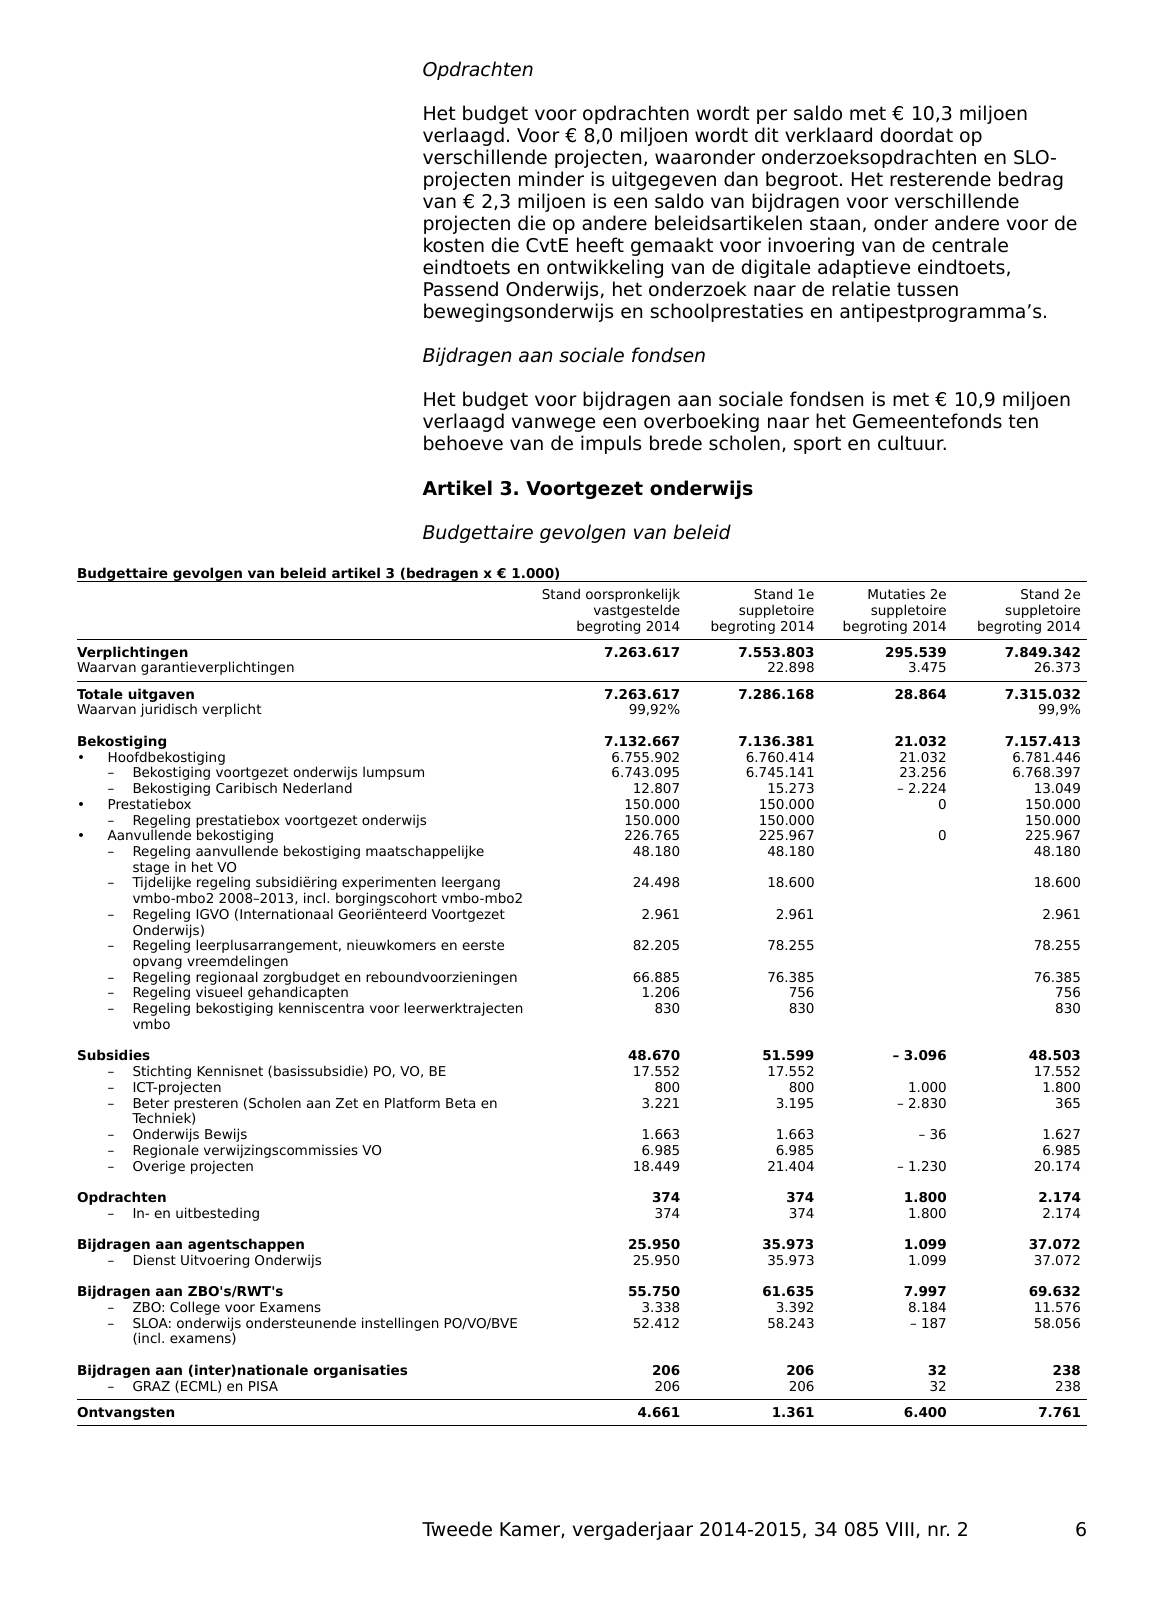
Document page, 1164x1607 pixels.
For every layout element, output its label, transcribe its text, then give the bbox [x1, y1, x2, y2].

table_cell – 2.224 [820, 781, 952, 797]
table_cell [77, 938, 101, 969]
table_cell ZBO: College voor Examens [126, 1300, 531, 1316]
table_cell 6.760.414 [686, 749, 820, 765]
table_cell [77, 1143, 101, 1158]
table_cell [820, 1221, 952, 1237]
table_cell [101, 1033, 126, 1048]
table_cell [77, 1221, 101, 1237]
table_cell 2.961 [531, 907, 686, 938]
table_cell SLOA: onderwijs ondersteunende instellingen PO/VO/BVE (incl. examens) [126, 1316, 531, 1347]
table_cell – [101, 1300, 126, 1316]
table_cell 3.475 [820, 660, 952, 681]
table_cell – [101, 1379, 126, 1399]
table_cell 48.180 [686, 844, 820, 875]
table_header Budgettaire gevolgen van beleid artikel 3 (bedragen x € 1.000) [77, 566, 1087, 581]
table_cell [126, 1221, 531, 1237]
table_cell 365 [953, 1095, 1087, 1127]
table_cell [126, 1174, 531, 1190]
table_cell 7.553.803 [686, 640, 820, 660]
table_cell 7.286.168 [686, 682, 820, 702]
table_cell [77, 1206, 101, 1221]
table_cell 800 [686, 1080, 820, 1095]
table_cell 76.385 [686, 970, 820, 985]
table_cell 2.174 [953, 1206, 1087, 1221]
table_cell 52.412 [531, 1316, 686, 1347]
table_cell 238 [953, 1363, 1087, 1378]
table_cell 7.263.617 [531, 640, 686, 660]
table_cell 6.400 [820, 1400, 952, 1425]
table_cell 7.761 [953, 1400, 1087, 1425]
table_cell 830 [953, 1001, 1087, 1032]
table_cell 1.206 [531, 985, 686, 1001]
table_cell – [101, 1064, 126, 1080]
table_cell [820, 1347, 952, 1363]
table_cell [77, 1080, 101, 1095]
table_cell Bekostiging voortgezet onderwijs lumpsum [126, 765, 531, 781]
table_cell 66.885 [531, 970, 686, 985]
table_cell – [101, 1253, 126, 1268]
table_cell 2.961 [953, 907, 1087, 938]
table_cell Waarvan juridisch verplicht [77, 702, 531, 718]
table_cell [77, 1347, 101, 1363]
subtitle Budgettaire gevolgen van beleid [422, 522, 1087, 544]
table_cell 48.503 [953, 1048, 1087, 1064]
table_cell 1.099 [820, 1253, 952, 1268]
table_cell [686, 702, 820, 718]
table_cell Regeling prestatiebox voortgezet onderwijs [126, 812, 531, 828]
table_cell 23.256 [820, 765, 952, 781]
table_cell 21.032 [820, 749, 952, 765]
table_cell 4.661 [531, 1400, 686, 1425]
table_cell [820, 718, 952, 734]
table_cell – 36 [820, 1127, 952, 1143]
table_cell [77, 1158, 101, 1174]
table_cell [77, 1300, 101, 1316]
table_cell [77, 1253, 101, 1268]
table_cell 78.255 [686, 938, 820, 969]
table_cell 206 [686, 1379, 820, 1399]
table_cell [126, 1033, 531, 1048]
table_cell [77, 907, 101, 938]
table_cell [77, 582, 101, 639]
subtitle Artikel 3. Voortgezet onderwijs [422, 477, 1087, 499]
table_cell – 2.830 [820, 1095, 952, 1127]
table_cell 7.263.617 [531, 682, 686, 702]
table_cell 1.800 [820, 1206, 952, 1221]
table_cell [77, 765, 101, 781]
table_cell 48.180 [531, 844, 686, 875]
table_cell [820, 1143, 952, 1158]
table_cell 32 [820, 1363, 952, 1378]
table_cell 756 [953, 985, 1087, 1001]
table_cell 150.000 [953, 797, 1087, 812]
table_cell 150.000 [531, 797, 686, 812]
table_cell [820, 1001, 952, 1032]
table_cell 58.056 [953, 1316, 1087, 1347]
table_cell 2.961 [686, 907, 820, 938]
table_cell 55.750 [531, 1284, 686, 1300]
table_cell [77, 1174, 101, 1190]
table_cell Aanvullende bekostiging [101, 828, 531, 844]
table_cell [953, 1269, 1087, 1284]
table_cell 35.973 [686, 1253, 820, 1268]
table_cell [686, 1174, 820, 1190]
table_cell 0 [820, 797, 952, 812]
table_cell 6.755.902 [531, 749, 686, 765]
table_cell [820, 702, 952, 718]
table_cell [953, 1033, 1087, 1048]
table_cell 3.392 [686, 1300, 820, 1316]
table_cell – [101, 1095, 126, 1127]
table_cell 26.373 [953, 660, 1087, 681]
table_cell Bijdragen aan agentschappen [77, 1237, 531, 1253]
table_cell [820, 1269, 952, 1284]
table_cell [686, 1221, 820, 1237]
table_cell 1.663 [531, 1127, 686, 1143]
table_cell Regeling bekostiging kenniscentra voor leerwerktrajecten vmbo [126, 1001, 531, 1032]
table_cell [820, 1033, 952, 1048]
table_cell 206 [531, 1379, 686, 1399]
table_cell 225.967 [686, 828, 820, 844]
table_cell 150.000 [953, 812, 1087, 828]
table_cell 99,9% [953, 702, 1087, 718]
table_cell [953, 1221, 1087, 1237]
table_cell Prestatiebox [101, 797, 531, 812]
table_cell 61.635 [686, 1284, 820, 1300]
table_cell 51.599 [686, 1048, 820, 1064]
table_cell Regeling aanvullende bekostiging maatschappelijke stage in het VO [126, 844, 531, 875]
text Het budget voor opdrachten wordt per saldo met € 10,3 miljoen verlaagd. Voor € 8,0 miljoen wordt dit verklaard doordat op verschillende projecten, waaronder onderzoeksopdrachten en SLO-projecten minder is uitgegeven dan begroot. Het resterende bedrag van € 2,3 miljoen is een saldo van bijdragen voor verschillende projecten die op andere beleidsartikelen staan, onder andere voor de kosten die CvtE heeft gemaakt voor invoering van de centrale eindtoets en ontwikkeling van de digitale adaptieve eindtoets, Passend Onderwijs, het onderzoek naar de relatie tussen bewegingsonderwijs en schoolprestaties en antipestprogramma’s. [422, 103, 1087, 323]
table_cell 37.072 [953, 1237, 1087, 1253]
table_cell 13.049 [953, 781, 1087, 797]
table_cell 225.967 [953, 828, 1087, 844]
table_cell 150.000 [686, 797, 820, 812]
table_cell Bekostiging Caribisch Nederland [126, 781, 531, 797]
table_cell Onderwijs Bewijs [126, 1127, 531, 1143]
table_cell Stand oorspronkelijk vastgestelde begroting 2014 [531, 582, 686, 639]
table_cell [820, 907, 952, 938]
table_cell [77, 1001, 101, 1032]
table_cell [77, 1269, 101, 1284]
table_cell 25.950 [531, 1253, 686, 1268]
table_cell [686, 1269, 820, 1284]
table_cell Opdrachten [77, 1190, 531, 1206]
table_cell 800 [531, 1080, 686, 1095]
table_cell 1.361 [686, 1400, 820, 1425]
table_cell 28.864 [820, 682, 952, 702]
table_cell – 1.230 [820, 1158, 952, 1174]
table_cell 8.184 [820, 1300, 952, 1316]
table_cell [77, 1095, 101, 1127]
table_cell Regeling visueel gehandicapten [126, 985, 531, 1001]
table_cell [77, 1379, 101, 1399]
table_cell – [101, 1158, 126, 1174]
table_cell 24.498 [531, 875, 686, 907]
table_cell – [101, 938, 126, 969]
table_cell [101, 1174, 126, 1190]
table_cell 1.663 [686, 1127, 820, 1143]
table_cell [531, 1221, 686, 1237]
table_cell 21.404 [686, 1158, 820, 1174]
table_cell 22.898 [686, 660, 820, 681]
table_cell [686, 718, 820, 734]
table_cell [77, 718, 101, 734]
table_cell [820, 938, 952, 969]
table_cell 58.243 [686, 1316, 820, 1347]
table_cell 6.985 [531, 1143, 686, 1158]
subtitle Opdrachten [422, 59, 1087, 81]
table_cell – [101, 1127, 126, 1143]
table_cell [531, 1347, 686, 1363]
table_cell • [77, 797, 101, 812]
table_cell [77, 1127, 101, 1143]
table_cell 830 [531, 1001, 686, 1032]
table_cell 374 [686, 1190, 820, 1206]
table_cell 1.800 [820, 1190, 952, 1206]
table_cell 7.132.667 [531, 734, 686, 749]
table_cell 6.768.397 [953, 765, 1087, 781]
table_cell [531, 1269, 686, 1284]
table_cell – [101, 765, 126, 781]
table_cell 37.072 [953, 1253, 1087, 1268]
table_cell 32 [820, 1379, 952, 1399]
table_cell 238 [953, 1379, 1087, 1399]
table_cell Regeling regionaal zorgbudget en reboundvoorzieningen [126, 970, 531, 985]
table_cell 6.985 [686, 1143, 820, 1158]
table_cell Tijdelijke regeling subsidiëring experimenten leergang vmbo-mbo2 2008–2013, incl. borgingscohort vmbo-mbo2 [126, 875, 531, 907]
table_cell Bijdragen aan ZBO's/RWT's [77, 1284, 531, 1300]
table_cell [820, 985, 952, 1001]
table_cell – [101, 875, 126, 907]
text Het budget voor bijdragen aan sociale fondsen is met € 10,9 miljoen verlaagd vanwege een overboeking naar het Gemeentefonds ten behoeve van de impuls brede scholen, sport en cultuur. [422, 389, 1087, 455]
table_cell Subsidies [77, 1048, 531, 1064]
table_cell 20.174 [953, 1158, 1087, 1174]
table_cell 295.539 [820, 640, 952, 660]
table_cell Stand 1e suppletoire begroting 2014 [686, 582, 820, 639]
table_cell 3.338 [531, 1300, 686, 1316]
table_cell – [101, 1080, 126, 1095]
table_cell 756 [686, 985, 820, 1001]
table_cell [77, 812, 101, 828]
table_cell – [101, 1316, 126, 1347]
table_cell [953, 718, 1087, 734]
table_cell [126, 1347, 531, 1363]
table_cell 206 [531, 1363, 686, 1378]
table_cell [820, 1064, 952, 1080]
table_cell 78.255 [953, 938, 1087, 969]
table_cell 21.032 [820, 734, 952, 749]
table_cell Mutaties 2e suppletoire begroting 2014 [820, 582, 952, 639]
table_cell [953, 1347, 1087, 1363]
table_cell [820, 844, 952, 875]
table_cell Regeling IGVO (Internationaal Georiënteerd Voortgezet Onderwijs) [126, 907, 531, 938]
table_cell 82.205 [531, 938, 686, 969]
table_cell 6.743.095 [531, 765, 686, 781]
table_cell 206 [686, 1363, 820, 1378]
table_cell – [101, 985, 126, 1001]
table_cell 3.195 [686, 1095, 820, 1127]
table_cell 1.627 [953, 1127, 1087, 1143]
table_cell [77, 1316, 101, 1347]
table_cell 48.180 [953, 844, 1087, 875]
table_cell [77, 844, 101, 875]
table_cell [686, 1033, 820, 1048]
table_cell 17.552 [953, 1064, 1087, 1080]
table_cell 7.157.413 [953, 734, 1087, 749]
table_cell ICT-projecten [126, 1080, 531, 1095]
table_cell 18.449 [531, 1158, 686, 1174]
table_cell GRAZ (ECML) en PISA [126, 1379, 531, 1399]
table_cell 6.781.446 [953, 749, 1087, 765]
table_cell – [101, 1143, 126, 1158]
table_cell – [101, 781, 126, 797]
table_cell Waarvan garantieverplichtingen [77, 660, 531, 681]
table_cell – [101, 970, 126, 985]
table_cell [101, 1221, 126, 1237]
table_cell 99,92% [531, 702, 686, 718]
table_cell [820, 812, 952, 828]
table_cell 2.174 [953, 1190, 1087, 1206]
table_cell 7.315.032 [953, 682, 1087, 702]
table_cell Regionale verwijzingscommissies VO [126, 1143, 531, 1158]
table_cell [101, 1269, 126, 1284]
table_cell [531, 1033, 686, 1048]
table_cell • [77, 749, 101, 765]
table_cell [101, 718, 531, 734]
table_cell – 3.096 [820, 1048, 952, 1064]
table_cell [531, 718, 686, 734]
table_cell Overige projecten [126, 1158, 531, 1174]
table_cell 6.745.141 [686, 765, 820, 781]
table_cell 11.576 [953, 1300, 1087, 1316]
table_cell 150.000 [686, 812, 820, 828]
table_cell 18.600 [953, 875, 1087, 907]
table_cell Stichting Kennisnet (basissubsidie) PO, VO, BE [126, 1064, 531, 1080]
table_cell [77, 970, 101, 985]
table_cell 0 [820, 828, 952, 844]
table_cell 150.000 [531, 812, 686, 828]
table_cell [820, 970, 952, 985]
table_cell Totale uitgaven [77, 682, 531, 702]
table_cell 7.136.381 [686, 734, 820, 749]
table_cell 7.849.342 [953, 640, 1087, 660]
table_cell – 187 [820, 1316, 952, 1347]
table_cell [77, 1064, 101, 1080]
table_cell 7.997 [820, 1284, 952, 1300]
table_cell Dienst Uitvoering Onderwijs [126, 1253, 531, 1268]
table_cell [820, 1174, 952, 1190]
table_cell 6.985 [953, 1143, 1087, 1158]
table_cell Beter presteren (Scholen aan Zet en Platform Beta en Techniek) [126, 1095, 531, 1127]
table_cell 69.632 [953, 1284, 1087, 1300]
table_cell – [101, 907, 126, 938]
table_cell – [101, 844, 126, 875]
table_cell [77, 1033, 101, 1048]
table_cell 374 [531, 1190, 686, 1206]
table_cell [101, 582, 531, 639]
table_cell Verplichtingen [77, 640, 531, 660]
table_cell 12.807 [531, 781, 686, 797]
table_cell 226.765 [531, 828, 686, 844]
table_cell [953, 1174, 1087, 1190]
table_cell Regeling leerplusarrangement, nieuwkomers en eerste opvang vreemdelingen [126, 938, 531, 969]
table_cell 18.600 [686, 875, 820, 907]
table_cell 3.221 [531, 1095, 686, 1127]
table_cell – [101, 1206, 126, 1221]
subtitle Bijdragen aan sociale fondsen [422, 345, 1087, 367]
table_cell [820, 875, 952, 907]
table_cell Hoofdbekostiging [101, 749, 531, 765]
table_cell 1.099 [820, 1237, 952, 1253]
table_cell [101, 1347, 126, 1363]
table_cell [531, 1174, 686, 1190]
table_cell 374 [686, 1206, 820, 1221]
table_cell [77, 875, 101, 907]
table_cell [531, 660, 686, 681]
table_cell 830 [686, 1001, 820, 1032]
table_cell • [77, 828, 101, 844]
table_cell [77, 781, 101, 797]
table_cell 1.000 [820, 1080, 952, 1095]
table_cell 35.973 [686, 1237, 820, 1253]
table_cell 374 [531, 1206, 686, 1221]
table_cell – [101, 1001, 126, 1032]
table_cell 1.800 [953, 1080, 1087, 1095]
table_cell Ontvangsten [77, 1400, 531, 1425]
table_cell Bekostiging [77, 734, 531, 749]
table_cell 15.273 [686, 781, 820, 797]
table_cell Bijdragen aan (inter)nationale organisaties [77, 1363, 531, 1378]
table_cell In- en uitbesteding [126, 1206, 531, 1221]
table_cell [126, 1269, 531, 1284]
table_cell 25.950 [531, 1237, 686, 1253]
table_cell 76.385 [953, 970, 1087, 985]
table_cell [77, 985, 101, 1001]
table_cell [686, 1347, 820, 1363]
table_cell Stand 2e suppletoire begroting 2014 [953, 582, 1087, 639]
table_cell – [101, 812, 126, 828]
table_cell 48.670 [531, 1048, 686, 1064]
table_cell 17.552 [686, 1064, 820, 1080]
table_cell 17.552 [531, 1064, 686, 1080]
